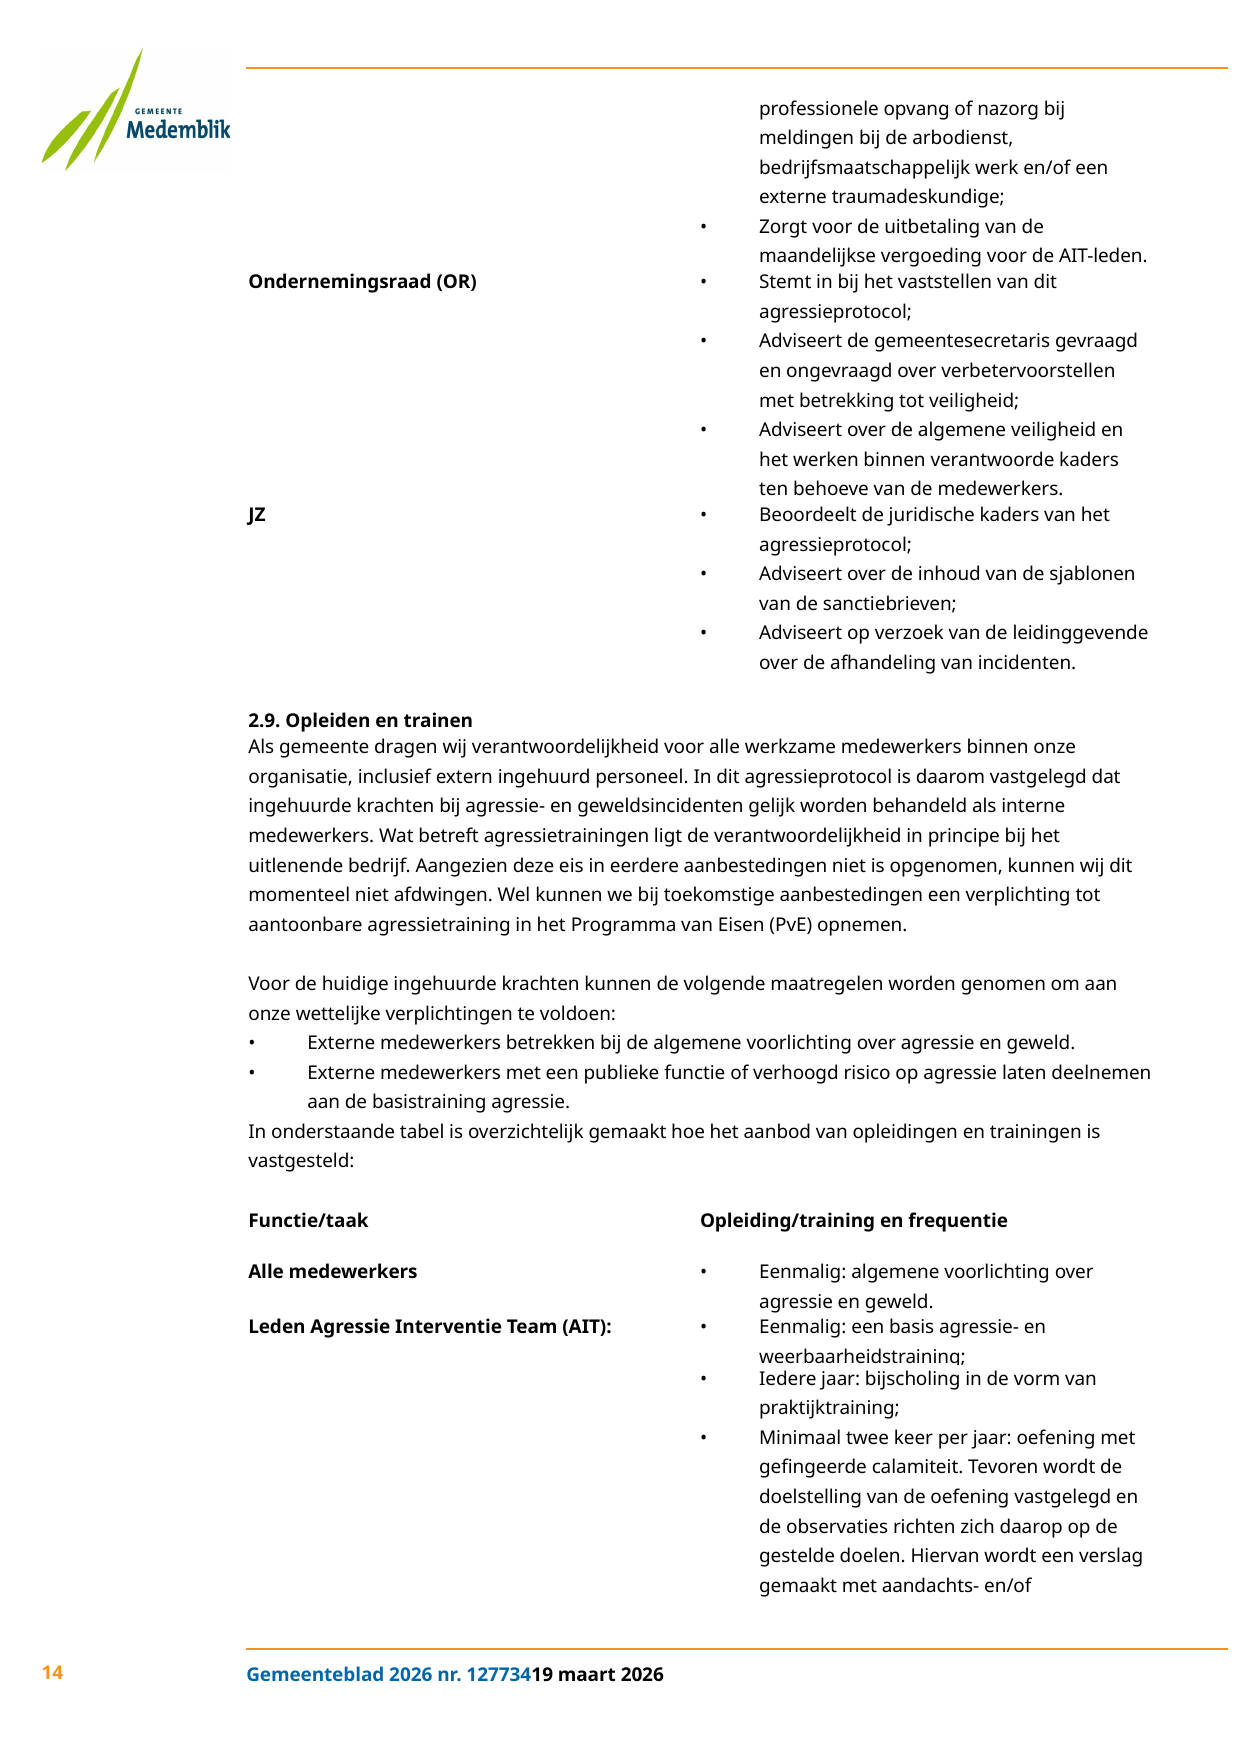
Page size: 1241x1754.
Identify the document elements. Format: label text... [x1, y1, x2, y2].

table_cell JZ [248, 501, 700, 675]
text Als gemeente dragen wij verantwoordelijkheid voor alle werkzame medewerkers binnen onze organisatie, inclusief extern ingehuurd personeel. In dit agressieprotocol is daarom vastgelegd dat ingehuurde krachten bij agressie- en geweldsincidenten gelijk worden behandeld als interne medewerkers. Wat betreft agressietrainingen ligt de verantwoordelijkheid in principe bij het uitlenende bedrijf. Aangezien deze eis in eerdere aanbestedingen niet is opgenomen, kunnen wij dit momenteel niet afdwingen. Wel kunnen we bij toekomstige aanbestedingen een verplichting tot aantoonbare agressietraining in het Programma van Eisen (PvE) opnemen. [248, 733, 1152, 937]
text In onderstaande tabel is overzichtelijk gemaakt hoe het aanbod van opleidingen en trainingen is vastgesteld: [248, 1118, 1152, 1173]
table_cell Ondernemingsraad (OR) [248, 269, 700, 501]
text 2.9. Opleiden en trainen [248, 708, 1152, 733]
table_cell [248, 95, 700, 268]
list Externe medewerkers met een publieke functie of verhoogd risico op agressie laten deelnemen aan de basistraining agressie. [248, 1059, 1152, 1114]
list Externe medewerkers betrekken bij de algemene voorlichting over agressie en geweld. [248, 1029, 1152, 1055]
table_cell Stemt in bij het vaststellen van dit agressieprotocol; Adviseert de gemeentesecretaris gevraagd en ongevraagd over verbetervoorstellen met betrekking tot veiligheid; Adviseert over de algemene veiligheid en het werken binnen verantwoorde kaders ten behoeve van de medewerkers. [700, 269, 1152, 501]
table_header Opleiding/training en frequentie [700, 1207, 1152, 1233]
table_cell Eenmalig: een basis agressie- en weerbaarheidstraining; Iedere jaar: bijscholing in de vorm van praktijktraining; Minimaal twee keer per jaar: oefening met gefingeerde calamiteit. Tevoren wordt de doelstelling van de oefening vastgelegd en de observaties richten zich daarop op de gestelde doelen. Hiervan wordt een verslag gemaakt met aandachts- en/of [700, 1314, 1152, 1598]
text Voor de huidige ingehuurde krachten kunnen de volgende maatregelen worden genomen om aan onze wettelijke verplichtingen te voldoen: [248, 970, 1152, 1025]
table_cell Beoordeelt de juridische kaders van het agressieprotocol; Adviseert over de inhoud van de sjablonen van de sanctiebrieven; Adviseert op verzoek van de leidinggevende over de afhandeling van incidenten. [700, 501, 1152, 675]
table_cell Eenmalig: algemene voorlichting over agressie en geweld. [700, 1258, 1152, 1314]
table_cell professionele opvang of nazorg bij meldingen bij de arbodienst, bedrijfsmaatschappelijk werk en/of een externe traumadeskundige; Zorgt voor de uitbetaling van de maandelijkse vergoeding voor de AIT-leden. [700, 95, 1152, 268]
table_header Functie/taak [248, 1207, 700, 1233]
table_cell Alle medewerkers [248, 1258, 700, 1314]
table_cell Leden Agressie Interventie Team (AIT): [248, 1314, 700, 1598]
table_cell [248, 1233, 1152, 1258]
picture [41, 47, 231, 172]
